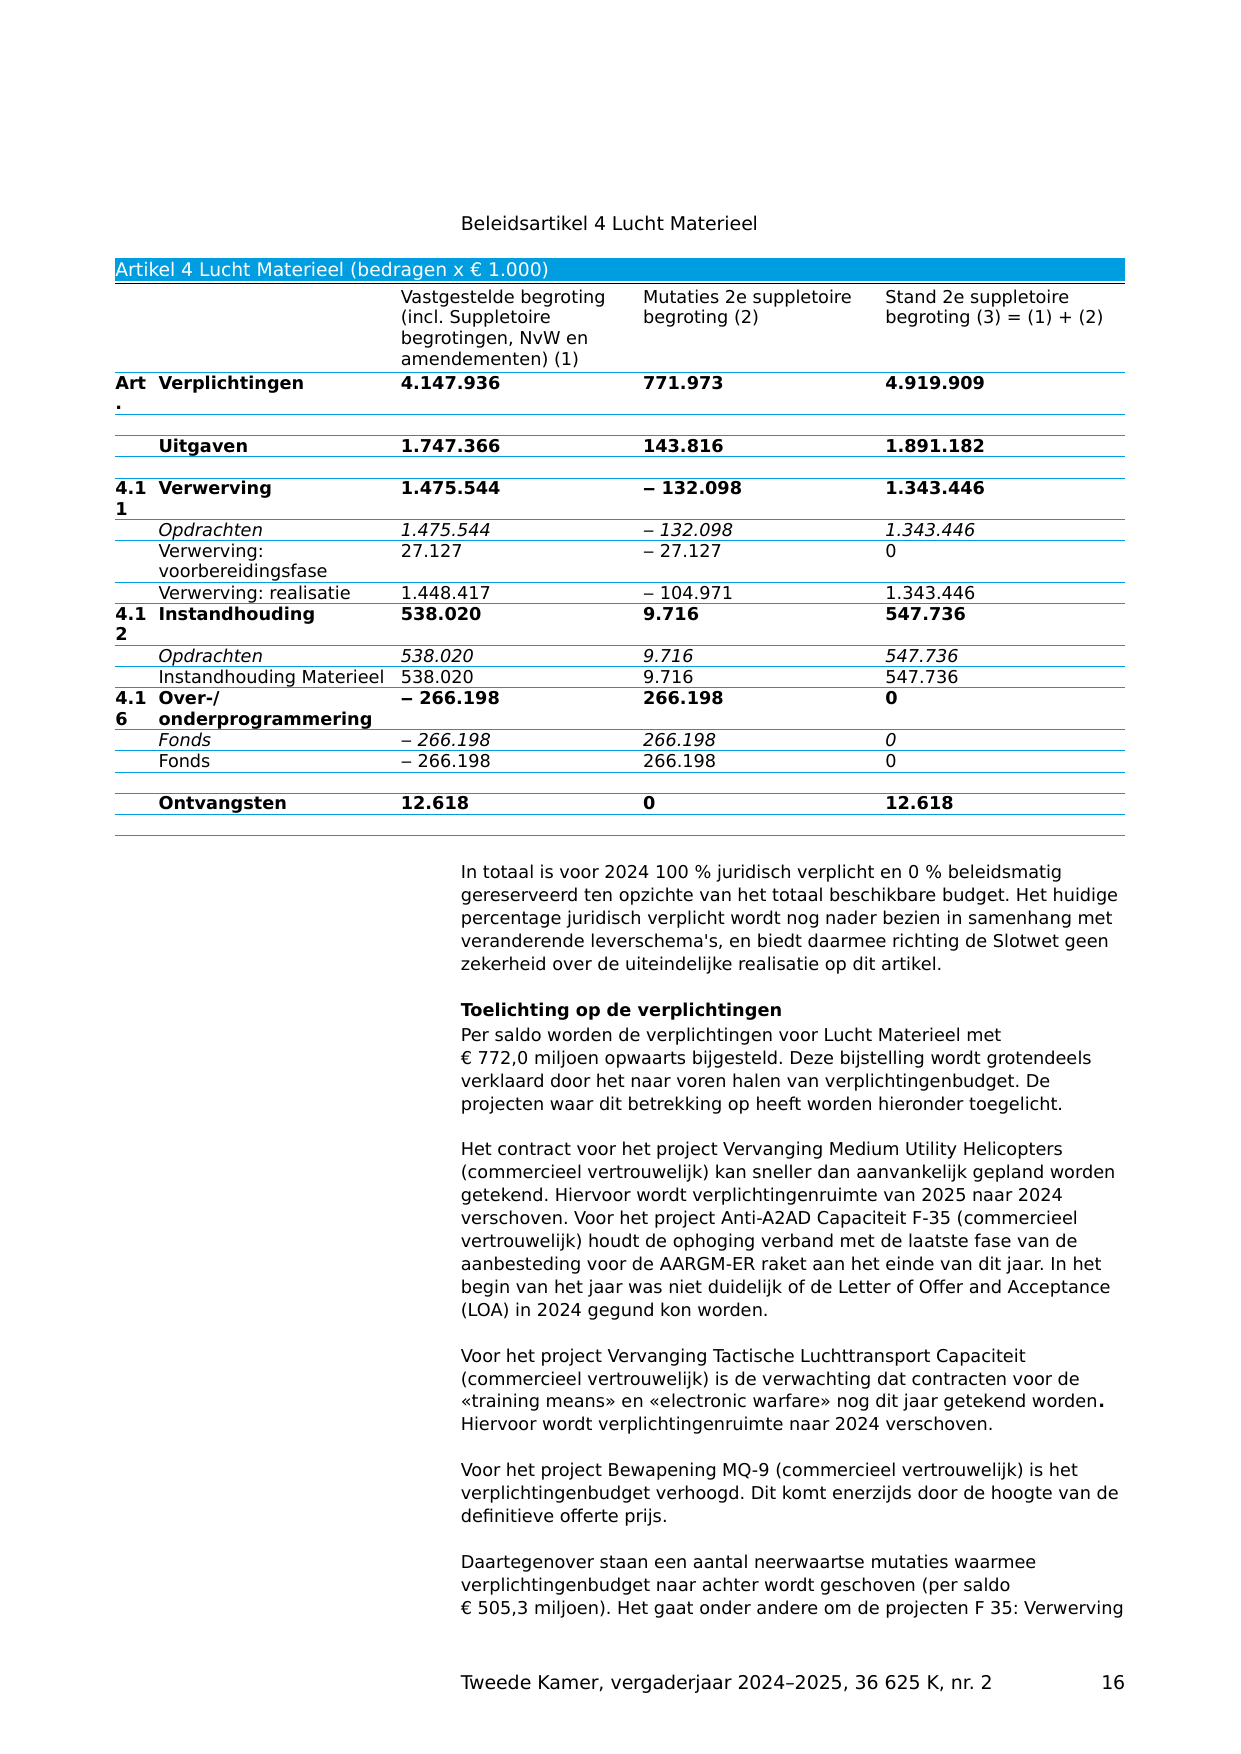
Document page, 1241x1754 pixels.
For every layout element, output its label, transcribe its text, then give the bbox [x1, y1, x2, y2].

table_cell 143.816 [640, 436, 882, 456]
table_cell [398, 815, 640, 835]
table_cell Art. [115, 373, 155, 414]
table_cell [115, 457, 155, 477]
table_cell 266.198 [640, 730, 882, 750]
table_cell 4.12 [115, 604, 155, 645]
table_cell 0 [882, 751, 1125, 771]
table_cell 4.147.936 [398, 373, 640, 414]
text Daartegenover staan een aantal neerwaartse mutaties waarmee verplichtingenbudget naar achter wordt geschoven (per saldo € 505,3 miljoen). Het gaat onder andere om de projecten F 35: Verwerving [461, 1550, 1125, 1619]
table_cell [115, 436, 155, 456]
text Het contract voor het project Vervanging Medium Utility Helicopters (commercieel vertrouwelijk) kan sneller dan aanvankelijk gepland worden getekend. Hiervoor wordt verplichtingenruimte van 2025 naar 2024 verschoven. Voor het project Anti-A2AD Capaciteit F-35 (commercieel vertrouwelijk) houdt de ophoging verband met de laatste fase van de aanbesteding voor de AARGM-ER raket aan het einde van dit jaar. In het begin van het jaar was niet duidelijk of de Letter of Offer and Acceptance (LOA) in 2024 gegund kon worden. [461, 1137, 1125, 1321]
table_cell Uitgaven [155, 436, 398, 456]
table_cell 4.16 [115, 688, 155, 729]
table_cell 9.716 [640, 646, 882, 666]
table_cell Fonds [155, 751, 398, 771]
table_cell [115, 284, 155, 372]
table_cell 266.198 [640, 751, 882, 771]
table_cell Mutaties 2e suppletoire begroting (2) [640, 284, 882, 372]
table_cell 547.736 [882, 604, 1125, 645]
table_cell 0 [640, 794, 882, 814]
table_cell 0 [882, 730, 1125, 750]
table_cell ‒ 104.971 [640, 583, 882, 603]
table_cell 538.020 [398, 646, 640, 666]
table_cell 0 [882, 688, 1125, 729]
table_cell [640, 773, 882, 792]
table_cell Instandhouding [155, 604, 398, 645]
table_cell [115, 794, 155, 814]
table_cell 1.747.366 [398, 436, 640, 456]
table_cell [640, 815, 882, 835]
table_cell 1.448.417 [398, 583, 640, 603]
table_cell 4.919.909 [882, 373, 1125, 414]
table_cell 9.716 [640, 667, 882, 687]
table_cell 27.127 [398, 541, 640, 582]
table_cell 266.198 [640, 688, 882, 729]
table_cell ‒ 132.098 [640, 520, 882, 540]
table_cell 12.618 [882, 794, 1125, 814]
table_cell [398, 415, 640, 435]
table_cell [882, 773, 1125, 792]
table_cell 1.343.446 [882, 479, 1125, 519]
table_cell 12.618 [398, 794, 640, 814]
table_cell 538.020 [398, 604, 640, 645]
table_cell [115, 583, 155, 603]
table_cell [115, 415, 155, 435]
table_cell 9.716 [640, 604, 882, 645]
text In totaal is voor 2024 100 % juridisch verplicht en 0 % beleidsmatig gereserveerd ten opzichte van het totaal beschikbare budget. Het huidige percentage juridisch verplicht wordt nog nader bezien in samenhang met veranderende leverschema's, en biedt daarmee richting de Slotwet geen zekerheid over de uiteindelijke realisatie op dit artikel. [461, 860, 1125, 975]
table_cell [115, 730, 155, 750]
table_cell [882, 457, 1125, 477]
table_cell [115, 646, 155, 666]
table_cell [398, 457, 640, 477]
table_cell [155, 815, 398, 835]
table_cell [398, 773, 640, 792]
table_cell 1.343.446 [882, 583, 1125, 603]
table_cell 547.736 [882, 667, 1125, 687]
table_cell [115, 815, 155, 835]
table_cell Verwerving: voorbereidingsfase [155, 541, 398, 582]
table_cell [155, 415, 398, 435]
table_cell [115, 667, 155, 687]
table_cell Opdrachten [155, 646, 398, 666]
table_cell Verwerving: realisatie [155, 583, 398, 603]
table_cell [115, 773, 155, 792]
table_cell 0 [882, 541, 1125, 582]
table_cell ‒ 266.198 [398, 751, 640, 771]
table_cell Ontvangsten [155, 794, 398, 814]
table_cell 771.973 [640, 373, 882, 414]
table_cell [155, 284, 398, 372]
table_cell [115, 520, 155, 540]
table_cell 547.736 [882, 646, 1125, 666]
text Per saldo worden de verplichtingen voor Lucht Materieel met € 772,0 miljoen opwaarts bijgesteld. Deze bijstelling wordt grotendeels verklaard door het naar voren halen van verplichtingenbudget. De projecten waar dit betrekking op heeft worden hieronder toegelicht. [461, 1023, 1125, 1114]
table_cell [155, 773, 398, 792]
table_cell Opdrachten [155, 520, 398, 540]
table_cell ‒ 266.198 [398, 688, 640, 729]
table_cell [640, 415, 882, 435]
table_cell Vastgestelde begroting (incl. Suppletoire begrotingen, NvW en amendementen) (1) [398, 284, 640, 372]
table_cell [640, 457, 882, 477]
table_cell Verplichtingen [155, 373, 398, 414]
table_cell Stand 2e suppletoire begroting (3) = (1) + (2) [882, 284, 1125, 372]
table_cell 1.475.544 [398, 479, 640, 519]
table_cell ‒ 27.127 [640, 541, 882, 582]
text Voor het project Bewapening MQ-9 (commercieel vertrouwelijk) is het verplichtingenbudget verhoogd. Dit komt enerzijds door de hoogte van de definitieve offerte prijs. [461, 1458, 1125, 1527]
table_cell 1.891.182 [882, 436, 1125, 456]
table_cell [115, 541, 155, 582]
text Toelichting op de verplichtingen [461, 998, 1125, 1021]
table_cell [155, 457, 398, 477]
table_cell ‒ 266.198 [398, 730, 640, 750]
table_cell Over-/ onderprogrammering [155, 688, 398, 729]
table_cell 4.11 [115, 479, 155, 519]
table_cell Instandhouding Materieel [155, 667, 398, 687]
table_cell Verwerving [155, 479, 398, 519]
table_cell [115, 751, 155, 771]
table_cell [882, 415, 1125, 435]
table_cell Fonds [155, 730, 398, 750]
table_cell 1.475.544 [398, 520, 640, 540]
title Beleidsartikel 4 Lucht Materieel [461, 213, 1125, 235]
text Voor het project Vervanging Tactische Luchttransport Capaciteit (commercieel vertrouwelijk) is de verwachting dat contracten voor de «training means» en «electronic warfare» nog dit jaar getekend worden. Hiervoor wordt verplichtingenruimte naar 2024 verschoven. [461, 1344, 1125, 1435]
table_cell 538.020 [398, 667, 640, 687]
table_cell [882, 815, 1125, 835]
table_cell 1.343.446 [882, 520, 1125, 540]
table_cell ‒ 132.098 [640, 479, 882, 519]
